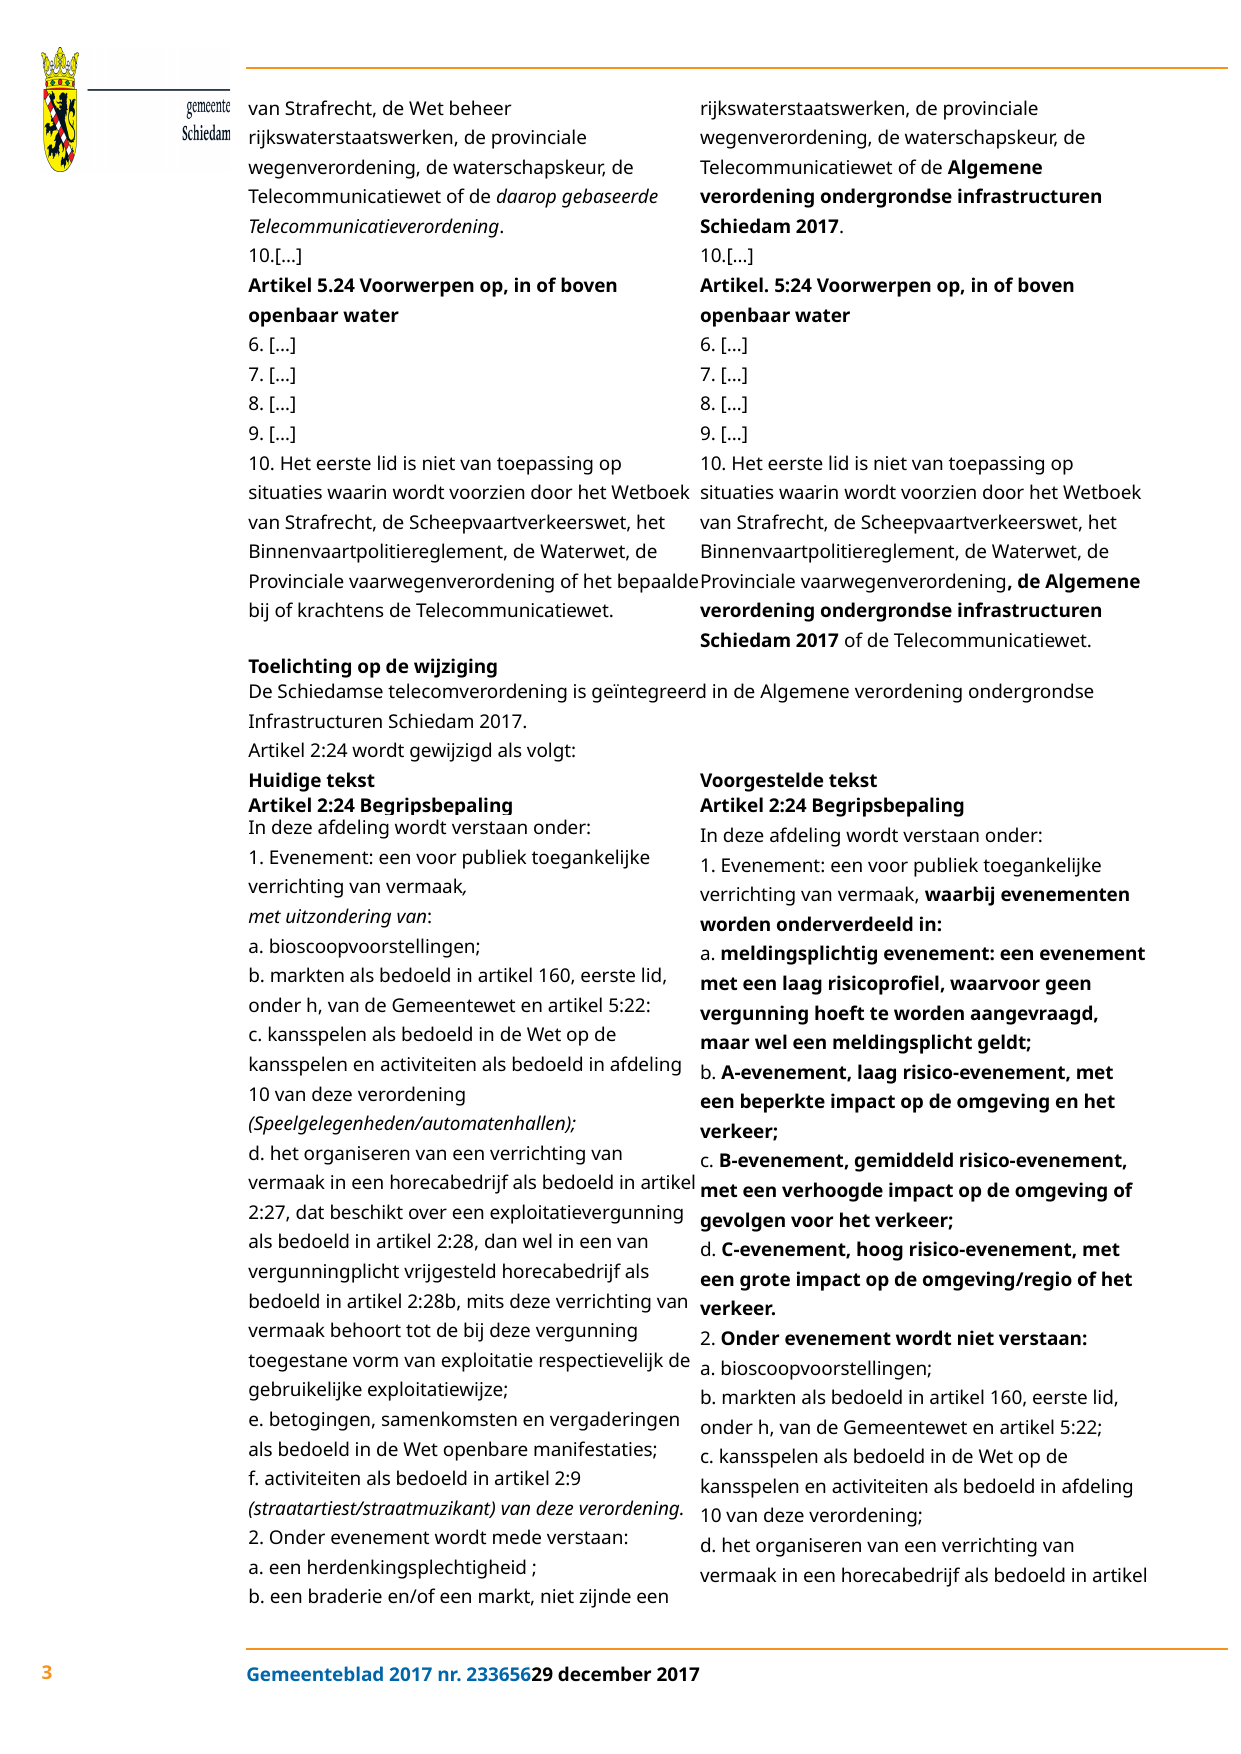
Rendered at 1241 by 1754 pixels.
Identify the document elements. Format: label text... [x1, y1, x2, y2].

table_cell Toelichting op de wijziging [248, 653, 1152, 679]
table_cell van Strafrecht, de Wet beheer rijkswaterstaatswerken, de provinciale wegenverordening, de waterschapskeur, de Telecommunicatiewet of de daarop gebaseerde Telecommunicatieverordening. 10.[…] Artikel 5.24 Voorwerpen op, in of boven openbaar water 6. […] 7. […] 8. […] 9. […] 10. Het eerste lid is niet van toepassing op situaties waarin wordt voorzien door het Wetboek van Strafrecht, de Scheepvaartverkeerswet, het Binnenvaartpolitiereglement, de Waterwet, de Provinciale vaarwegenverordening of het bepaalde bij of krachtens de Telecommunicatiewet. [248, 95, 700, 653]
table_header Voorgestelde tekst [700, 767, 1152, 793]
text Artikel 2:24 wordt gewijzigd als volgt: [248, 737, 1152, 763]
table_header Huidige tekst [248, 767, 700, 793]
picture [41, 47, 231, 172]
table_cell De Schiedamse telecomverordening is geïntegreerd in de Algemene verordening ondergrondse Infrastructuren Schiedam 2017. [248, 679, 1152, 734]
table_cell rijkswaterstaatswerken, de provinciale wegenverordening, de waterschapskeur, de Telecommunicatiewet of de Algemene verordening ondergrondse infrastructuren Schiedam 2017. 10.[…] Artikel. 5:24 Voorwerpen op, in of boven openbaar water 6. […] 7. […] 8. […] 9. […] 10. Het eerste lid is niet van toepassing op situaties waarin wordt voorzien door het Wetboek van Strafrecht, de Scheepvaartverkeerswet, het Binnenvaartpolitiereglement, de Waterwet, de Provinciale vaarwegenverordening, de Algemene verordening ondergrondse infrastructuren Schiedam 2017 of de Telecommunicatiewet. [700, 95, 1152, 653]
table_cell Artikel 2:24 Begripsbepaling In deze afdeling wordt verstaan onder: 1. Evenement: een voor publiek toegankelijke verrichting van vermaak, waarbij evenementen worden onderverdeeld in: a. meldingsplichtig evenement: een evenement met een laag risicoprofiel, waarvoor geen vergunning hoeft te worden aangevraagd, maar wel een meldingsplicht geldt; b. A-evenement, laag risico-evenement, met een beperkte impact op de omgeving en het verkeer; c. B-evenement, gemiddeld risico-evenement, met een verhoogde impact op de omgeving of gevolgen voor het verkeer; d. C-evenement, hoog risico-evenement, met een grote impact op de omgeving/regio of het verkeer. 2. Onder evenement wordt niet verstaan: a. bioscoopvoorstellingen; b. markten als bedoeld in artikel 160, eerste lid, onder h, van de Gemeentewet en artikel 5:22; c. kansspelen als bedoeld in de Wet op de kansspelen en activiteiten als bedoeld in afdeling 10 van deze verordening; d. het organiseren van een verrichting van vermaak in een horecabedrijf als bedoeld in artikel [700, 793, 1152, 1609]
table_cell Artikel 2:24 Begripsbepaling In deze afdeling wordt verstaan onder: 1. Evenement: een voor publiek toegankelijke verrichting van vermaak, met uitzondering van: a. bioscoopvoorstellingen; b. markten als bedoeld in artikel 160, eerste lid, onder h, van de Gemeentewet en artikel 5:22: c. kansspelen als bedoeld in de Wet op de kansspelen en activiteiten als bedoeld in afdeling 10 van deze verordening (Speelgelegenheden/automatenhallen); d. het organiseren van een verrichting van vermaak in een horecabedrijf als bedoeld in artikel 2:27, dat beschikt over een exploitatievergunning als bedoeld in artikel 2:28, dan wel in een van vergunningplicht vrijgesteld horecabedrijf als bedoeld in artikel 2:28b, mits deze verrichting van vermaak behoort tot de bij deze vergunning toegestane vorm van exploitatie respectievelijk de gebruikelijke exploitatiewijze; e. betogingen, samenkomsten en vergaderingen als bedoeld in de Wet openbare manifestaties; f. activiteiten als bedoeld in artikel 2:9 (straatartiest/straatmuzikant) van deze verordening. 2. Onder evenement wordt mede verstaan: a. een herdenkingsplechtigheid ; b. een braderie en/of een markt, niet zijnde een [248, 793, 700, 1609]
